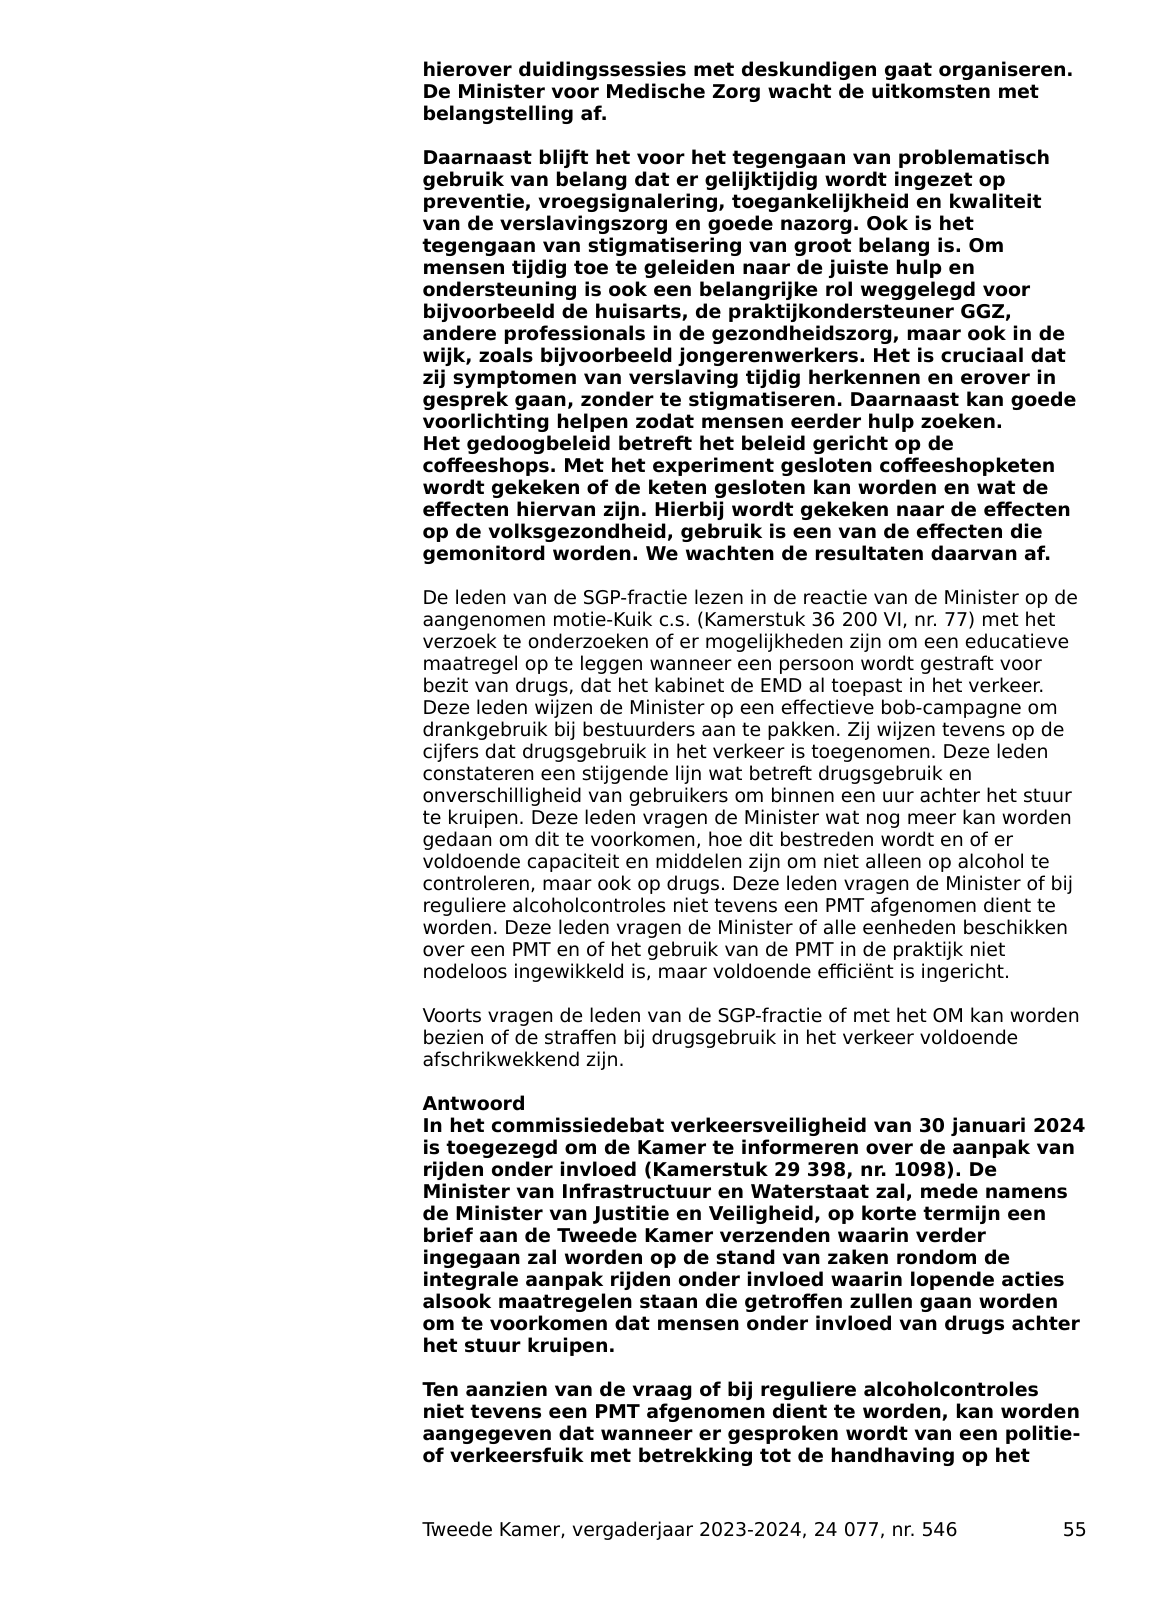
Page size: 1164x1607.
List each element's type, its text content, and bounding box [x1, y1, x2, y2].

text Het gedoogbeleid betreft het beleid gericht op de coffeeshops. Met het experiment gesloten coffeeshopketen wordt gekeken of de keten gesloten kan worden en wat de effecten hiervan zijn. Hierbij wordt gekeken naar de effecten op de volksgezondheid, gebruik is een van de effecten die gemonitord worden. We wachten de resultaten daarvan af. [422, 433, 1087, 565]
text Antwoord [422, 1093, 1087, 1115]
text Daarnaast blijft het voor het tegengaan van problematisch gebruik van belang dat er gelijktijdig wordt ingezet op preventie, vroegsignalering, toegankelijkheid en kwaliteit van de verslavingszorg en goede nazorg. Ook is het tegengaan van stigmatisering van groot belang is. Om mensen tijdig toe te geleiden naar de juiste hulp en ondersteuning is ook een belangrijke rol weggelegd voor bijvoorbeeld de huisarts, de praktijkondersteuner GGZ, andere professionals in de gezondheidszorg, maar ook in de wijk, zoals bijvoorbeeld jongerenwerkers. Het is cruciaal dat zij symptomen van verslaving tijdig herkennen en erover in gesprek gaan, zonder te stigmatiseren. Daarnaast kan goede voorlichting helpen zodat mensen eerder hulp zoeken. [422, 147, 1087, 433]
text De leden van de SGP-fractie lezen in de reactie van de Minister op de aangenomen motie-Kuik c.s. (Kamerstuk 36 200 VI, nr. 77) met het verzoek te onderzoeken of er mogelijkheden zijn om een educatieve maatregel op te leggen wanneer een persoon wordt gestraft voor bezit van drugs, dat het kabinet de EMD al toepast in het verkeer. Deze leden wijzen de Minister op een effectieve bob-campagne om drankgebruik bij bestuurders aan te pakken. Zij wijzen tevens op de cijfers dat drugsgebruik in het verkeer is toegenomen. Deze leden constateren een stijgende lijn wat betreft drugsgebruik en onverschilligheid van gebruikers om binnen een uur achter het stuur te kruipen. Deze leden vragen de Minister wat nog meer kan worden gedaan om dit te voorkomen, hoe dit bestreden wordt en of er voldoende capaciteit en middelen zijn om niet alleen op alcohol te controleren, maar ook op drugs. Deze leden vragen de Minister of bij reguliere alcoholcontroles niet tevens een PMT afgenomen dient te worden. Deze leden vragen de Minister of alle eenheden beschikken over een PMT en of het gebruik van de PMT in de praktijk niet nodeloos ingewikkeld is, maar voldoende efficiënt is ingericht. [422, 587, 1087, 983]
text In het commissiedebat verkeersveiligheid van 30 januari 2024 is toegezegd om de Kamer te informeren over de aanpak van rijden onder invloed (Kamerstuk 29 398, nr. 1098). De Minister van Infrastructuur en Waterstaat zal, mede namens de Minister van Justitie en Veiligheid, op korte termijn een brief aan de Tweede Kamer verzenden waarin verder ingegaan zal worden op de stand van zaken rondom de integrale aanpak rijden onder invloed waarin lopende acties alsook maatregelen staan die getroffen zullen gaan worden om te voorkomen dat mensen onder invloed van drugs achter het stuur kruipen. [422, 1115, 1087, 1357]
text Voorts vragen de leden van de SGP-fractie of met het OM kan worden bezien of de straffen bij drugsgebruik in het verkeer voldoende afschrikwekkend zijn. [422, 1005, 1087, 1071]
text hierover duidingssessies met deskundigen gaat organiseren. De Minister voor Medische Zorg wacht de uitkomsten met belangstelling af. [422, 59, 1087, 125]
text Ten aanzien van de vraag of bij reguliere alcoholcontroles niet tevens een PMT afgenomen dient te worden, kan worden aangegeven dat wanneer er gesproken wordt van een politie- of verkeersfuik met betrekking tot de handhaving op het [422, 1379, 1087, 1467]
